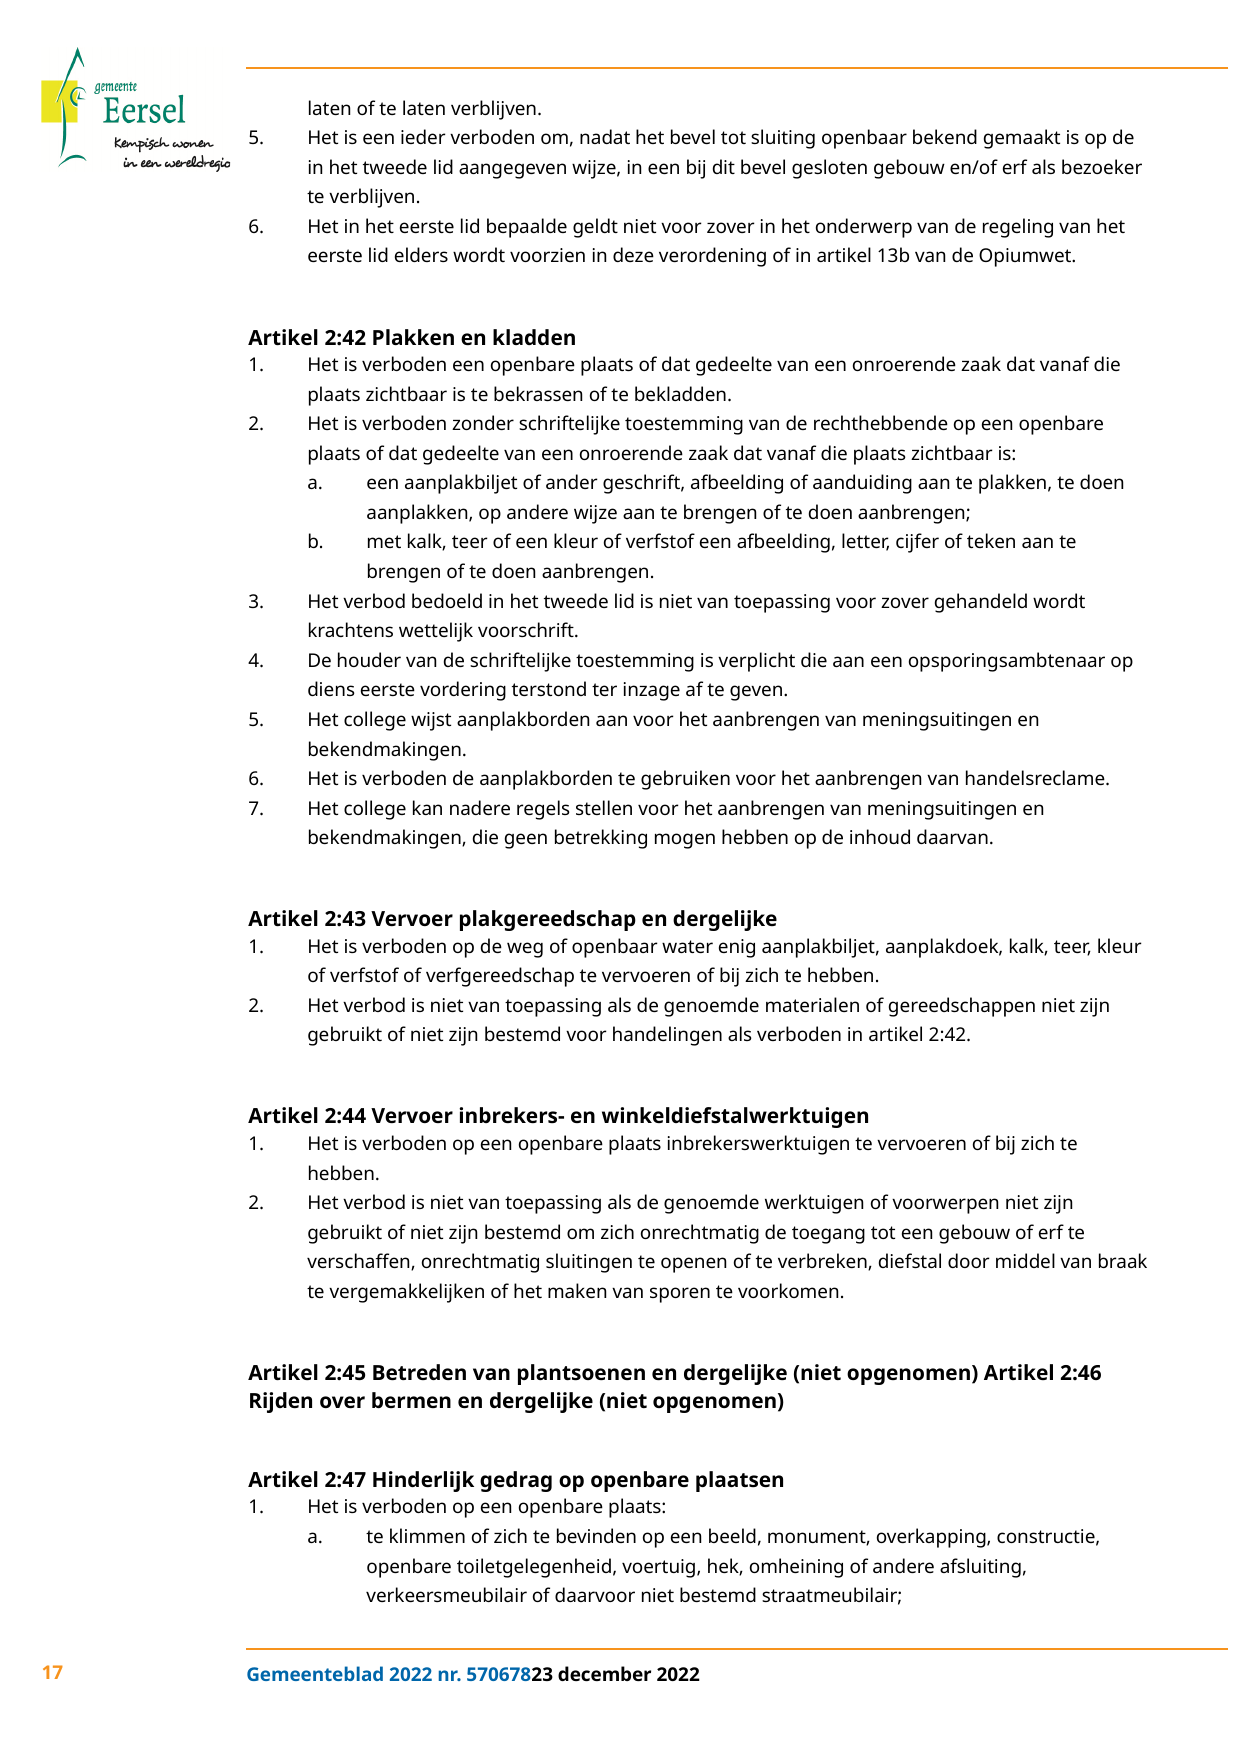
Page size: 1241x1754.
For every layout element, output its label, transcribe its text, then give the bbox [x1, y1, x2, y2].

list De houder van de schriftelijke toestemming is verplicht die aan een opsporingsambtenaar op diens eerste vordering terstond ter inzage af te geven. [248, 647, 1152, 702]
list Het is verboden op een openbare plaats: [248, 1494, 1152, 1519]
text Artikel 2:47 Hinderlijk gedrag op openbare plaatsen [248, 1465, 1152, 1494]
list Het is verboden op een openbare plaats inbrekerswerktuigen te vervoeren of bij zich te hebben. [248, 1130, 1152, 1185]
list Het is verboden de aanplakborden te gebruiken voor het aanbrengen van handelsreclame. [248, 765, 1152, 791]
list Het college wijst aanplakborden aan voor het aanbrengen van meningsuitingen en bekendmakingen. [248, 706, 1152, 761]
text Artikel 2:43 Vervoer plakgereedschap en dergelijke [248, 904, 1152, 933]
text Artikel 2:45 Betreden van plantsoenen en dergelijke (niet opgenomen) Artikel 2:46 Rijden over bermen en dergelijke (niet opgenomen) [248, 1358, 1152, 1415]
text Artikel 2:42 Plakken en kladden [248, 323, 1152, 351]
list Het is verboden zonder schriftelijke toestemming van de rechthebbende op een openbare plaats of dat gedeelte van een onroerende zaak dat vanaf die plaats zichtbaar is: [248, 410, 1152, 466]
list Het is een ieder verboden om, nadat het bevel tot sluiting openbaar bekend gemaakt is op de in het tweede lid aangegeven wijze, in een bij dit bevel gesloten gebouw en/of erf als bezoeker te verblijven. [248, 124, 1152, 209]
list Het verbod bedoeld in het tweede lid is niet van toepassing voor zover gehandeld wordt krachtens wettelijk voorschrift. [248, 588, 1152, 643]
list Het college kan nadere regels stellen voor het aanbrengen van meningsuitingen en bekendmakingen, die geen betrekking mogen hebben op de inhoud daarvan. [248, 795, 1152, 850]
list Het is verboden een openbare plaats of dat gedeelte van een onroerende zaak dat vanaf die plaats zichtbaar is te bekrassen of te bekladden. [248, 351, 1152, 406]
list te klimmen of zich te bevinden op een beeld, monument, overkapping, constructie, openbare toiletgelegenheid, voertuig, hek, omheining of andere afsluiting, verkeersmeubilair of daarvoor niet bestemd straatmeubilair; [307, 1523, 1152, 1608]
list Het is verboden op de weg of openbaar water enig aanplakbiljet, aanplakdoek, kalk, teer, kleur of verfstof of verfgereedschap te vervoeren of bij zich te hebben. [248, 933, 1152, 988]
picture [41, 47, 231, 172]
list laten of te laten verblijven. [248, 95, 1152, 121]
list met kalk, teer of een kleur of verfstof een afbeelding, letter, cijfer of teken aan te brengen of te doen aanbrengen. [307, 529, 1152, 584]
text Artikel 2:44 Vervoer inbrekers- en winkeldiefstalwerktuigen [248, 1102, 1152, 1130]
list Het verbod is niet van toepassing als de genoemde werktuigen of voorwerpen niet zijn gebruikt of niet zijn bestemd om zich onrechtmatig de toegang tot een gebouw of erf te verschaffen, onrechtmatig sluitingen te openen of te verbreken, diefstal door middel van braak te vergemakkelijken of het maken van sporen te voorkomen. [248, 1189, 1152, 1304]
list Het verbod is niet van toepassing als de genoemde materialen of gereedschappen niet zijn gebruikt of niet zijn bestemd voor handelingen als verboden in artikel 2:42. [248, 992, 1152, 1047]
list Het in het eerste lid bepaalde geldt niet voor zover in het onderwerp van de regeling van het eerste lid elders wordt voorzien in deze verordening of in artikel 13b van de Opiumwet. [248, 213, 1152, 268]
list een aanplakbiljet of ander geschrift, afbeelding of aanduiding aan te plakken, te doen aanplakken, op andere wijze aan te brengen of te doen aanbrengen; [307, 469, 1152, 525]
